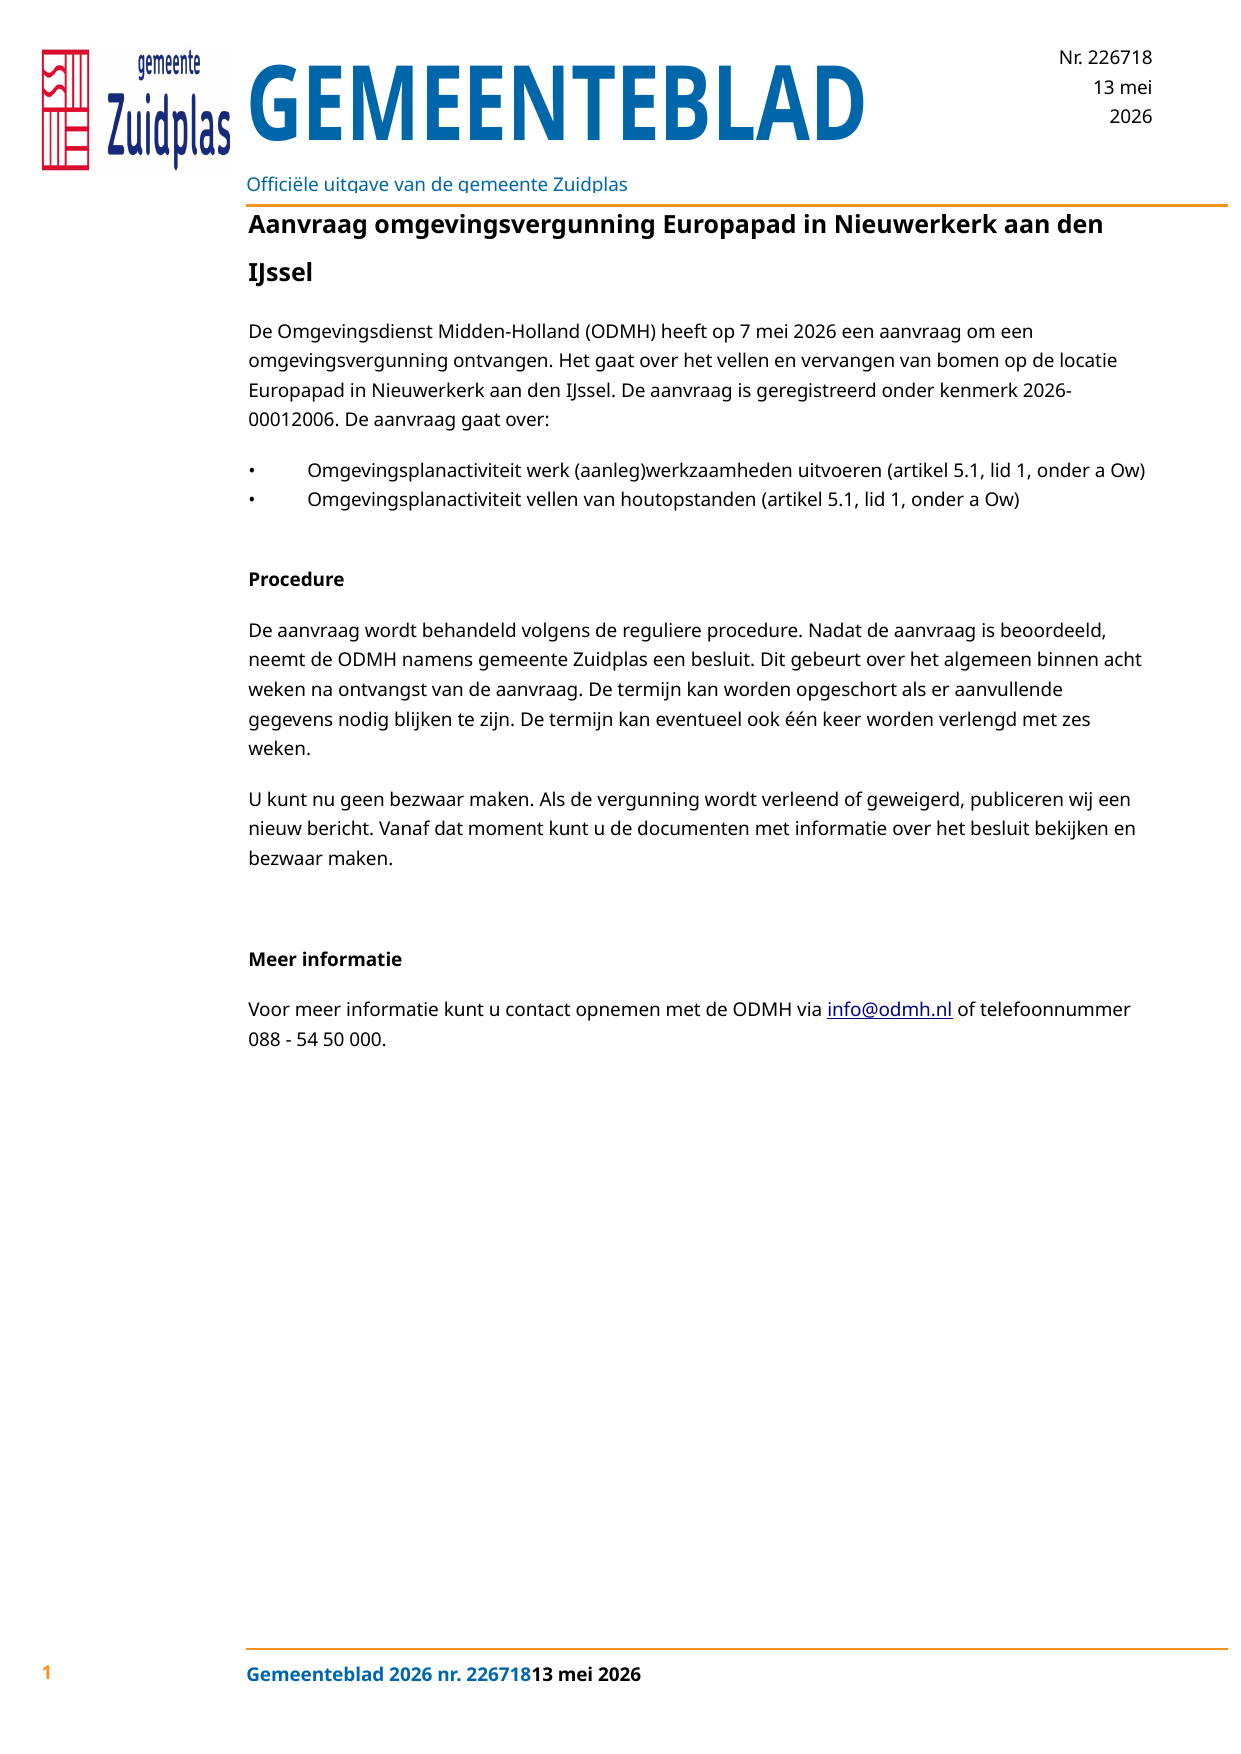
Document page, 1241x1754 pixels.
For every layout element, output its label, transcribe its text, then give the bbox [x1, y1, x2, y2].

picture [41, 47, 231, 172]
list Omgevingsplanactiviteit werk (aanleg)werkzaamheden uitvoeren (artikel 5.1, lid 1, onder a Ow) [248, 457, 1152, 483]
text De aanvraag wordt behandeld volgens de reguliere procedure. Nadat de aanvraag is beoordeeld, neemt de ODMH namens gemeente Zuidplas een besluit. Dit gebeurt over het algemeen binnen acht weken na ontvangst van de aanvraag. De termijn kan worden opgeschort als er aanvullende gegevens nodig blijken te zijn. De termijn kan eventueel ook één keer worden verlengd met zes weken. [248, 617, 1152, 761]
text Aanvraag omgevingsvergunning Europapad in Nieuwerkerk aan den IJssel [248, 207, 1152, 288]
text Voor meer informatie kunt u contact opnemen met de ODMH via info@odmh.nl of telefoonnummer 088 - 54 50 000. [248, 996, 1152, 1052]
list Omgevingsplanactiviteit vellen van houtopstanden (artikel 5.1, lid 1, onder a Ow) [248, 487, 1152, 512]
text Meer informatie [248, 946, 1152, 972]
text U kunt nu geen bezwaar maken. Als de vergunning wordt verleend of geweigerd, publiceren wij een nieuw bericht. Vanaf dat moment kunt u de documenten met informatie over het besluit bekijken en bezwaar maken. [248, 786, 1152, 871]
text Procedure [248, 567, 1152, 592]
text De Omgevingsdienst Midden-Holland (ODMH) heeft op 7 mei 2026 een aanvraag om een omgevingsvergunning ontvangen. Het gaat over het vellen en vervangen van bomen op de locatie Europapad in Nieuwerkerk aan den IJssel. De aanvraag is geregistreerd onder kenmerk 2026-00012006. De aanvraag gaat over: [248, 318, 1152, 432]
